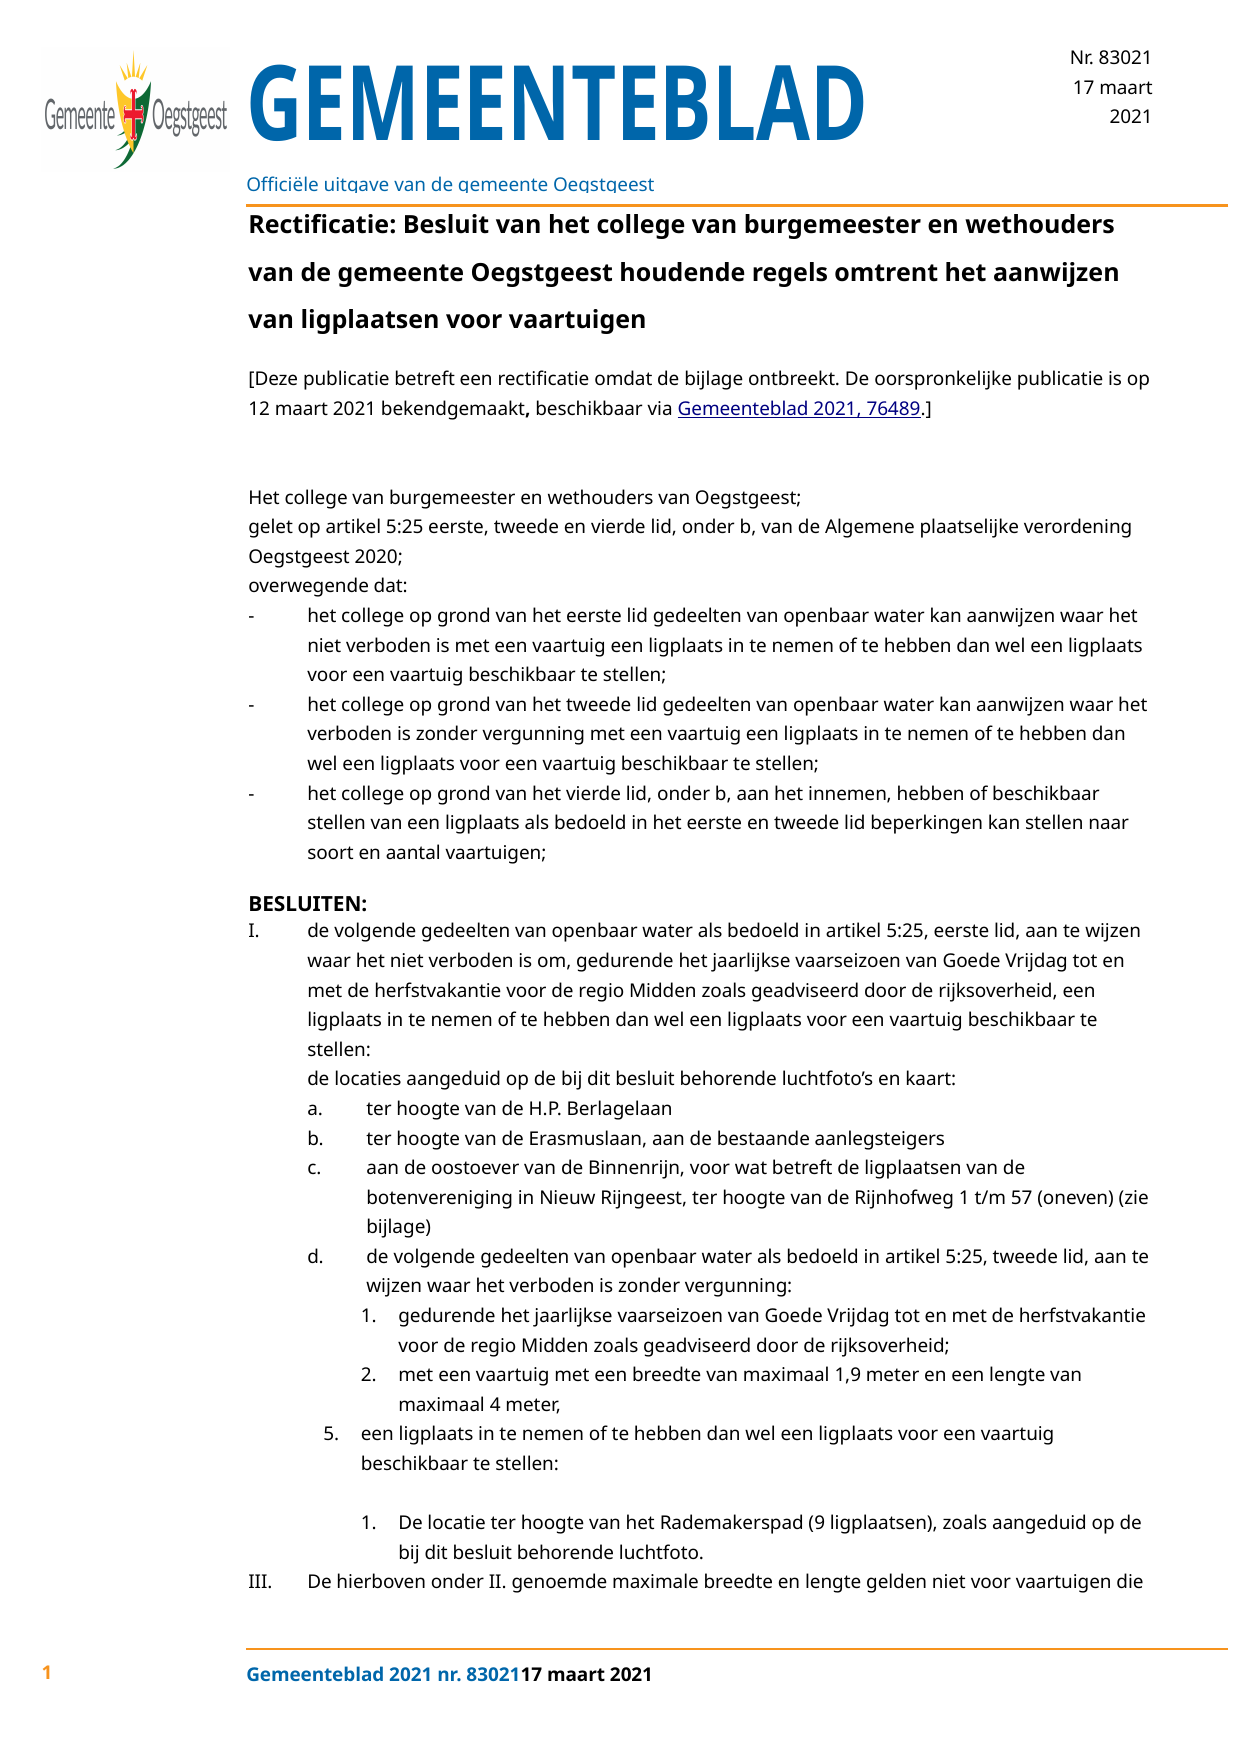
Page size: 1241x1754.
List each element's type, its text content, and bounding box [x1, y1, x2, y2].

list de volgende gedeelten van openbaar water als bedoeld in artikel 5:25, eerste lid, aan te wijzen waar het niet verboden is om, gedurende het jaarlijkse vaarseizoen van Goede Vrijdag tot en met de herfstvakantie voor de regio Midden zoals geadviseerd door de rijksoverheid, een ligplaats in te nemen of te hebben dan wel een ligplaats voor een vaartuig beschikbaar te stellen: [248, 918, 1152, 1062]
list met een vaartuig met een breedte van maximaal 1,9 meter en een lengte van maximaal 4 meter, [361, 1361, 1152, 1417]
list de locaties aangeduid op de bij dit besluit behorende luchtfoto’s en kaart: [248, 1066, 1152, 1091]
list het college op grond van het eerste lid gedeelten van openbaar water kan aanwijzen waar het niet verboden is met een vaartuig een ligplaats in te nemen of te hebben dan wel een ligplaats voor een vaartuig beschikbaar te stellen; [248, 602, 1152, 687]
list het college op grond van het vierde lid, onder b, aan het innemen, hebben of beschikbaar stellen van een ligplaats als bedoeld in het eerste en tweede lid beperkingen kan stellen naar soort en aantal vaartuigen; [248, 780, 1152, 864]
text [Deze publicatie betreft een rectificatie omdat de bijlage ontbreekt. De oorspronkelijke publicatie is op 12 maart 2021 bekendgemaakt, beschikbaar via Gemeenteblad 2021, 76489.] [248, 366, 1152, 421]
list aan de oostoever van de Binnenrijn, voor wat betreft de ligplaatsen van de botenvereniging in Nieuw Rijngeest, ter hoogte van de Rijnhofweg 1 t/m 57 (oneven) (zie bijlage) [307, 1154, 1152, 1239]
text Rectificatie: Besluit van het college van burgemeester en wethouders van de gemeente Oegstgeest houdende regels omtrent het aanwijzen van ligplaatsen voor vaartuigen [248, 207, 1152, 336]
list ter hoogte van de Erasmuslaan, aan de bestaande aanlegsteigers [307, 1125, 1152, 1151]
text overwegende dat: [248, 573, 1152, 598]
text BESLUITEN: [248, 889, 1152, 918]
list een ligplaats in te nemen of te hebben dan wel een ligplaats voor een vaartuig beschikbaar te stellen: [323, 1421, 1152, 1476]
list de volgende gedeelten van openbaar water als bedoeld in artikel 5:25, tweede lid, aan te wijzen waar het verboden is zonder vergunning: [307, 1243, 1152, 1298]
picture [41, 47, 231, 172]
list ter hoogte van de H.P. Berlagelaan [307, 1095, 1152, 1121]
text gelet op artikel 5:25 eerste, tweede en vierde lid, onder b, van de Algemene plaatselijke verordening Oegstgeest 2020; [248, 513, 1152, 569]
list het college op grond van het tweede lid gedeelten van openbaar water kan aanwijzen waar het verboden is zonder vergunning met een vaartuig een ligplaats in te nemen of te hebben dan wel een ligplaats voor een vaartuig beschikbaar te stellen; [248, 691, 1152, 776]
text Het college van burgemeester en wethouders van Oegstgeest; [248, 484, 1152, 509]
list De locatie ter hoogte van het Rademakerspad (9 ligplaatsen), zoals aangeduid op de bij dit besluit behorende luchtfoto. [361, 1509, 1152, 1565]
list gedurende het jaarlijkse vaarseizoen van Goede Vrijdag tot en met de herfstvakantie voor de regio Midden zoals geadviseerd door de rijksoverheid; [361, 1302, 1152, 1358]
list De hierboven onder II. genoemde maximale breedte en lengte gelden niet voor vaartuigen die [248, 1568, 1152, 1594]
